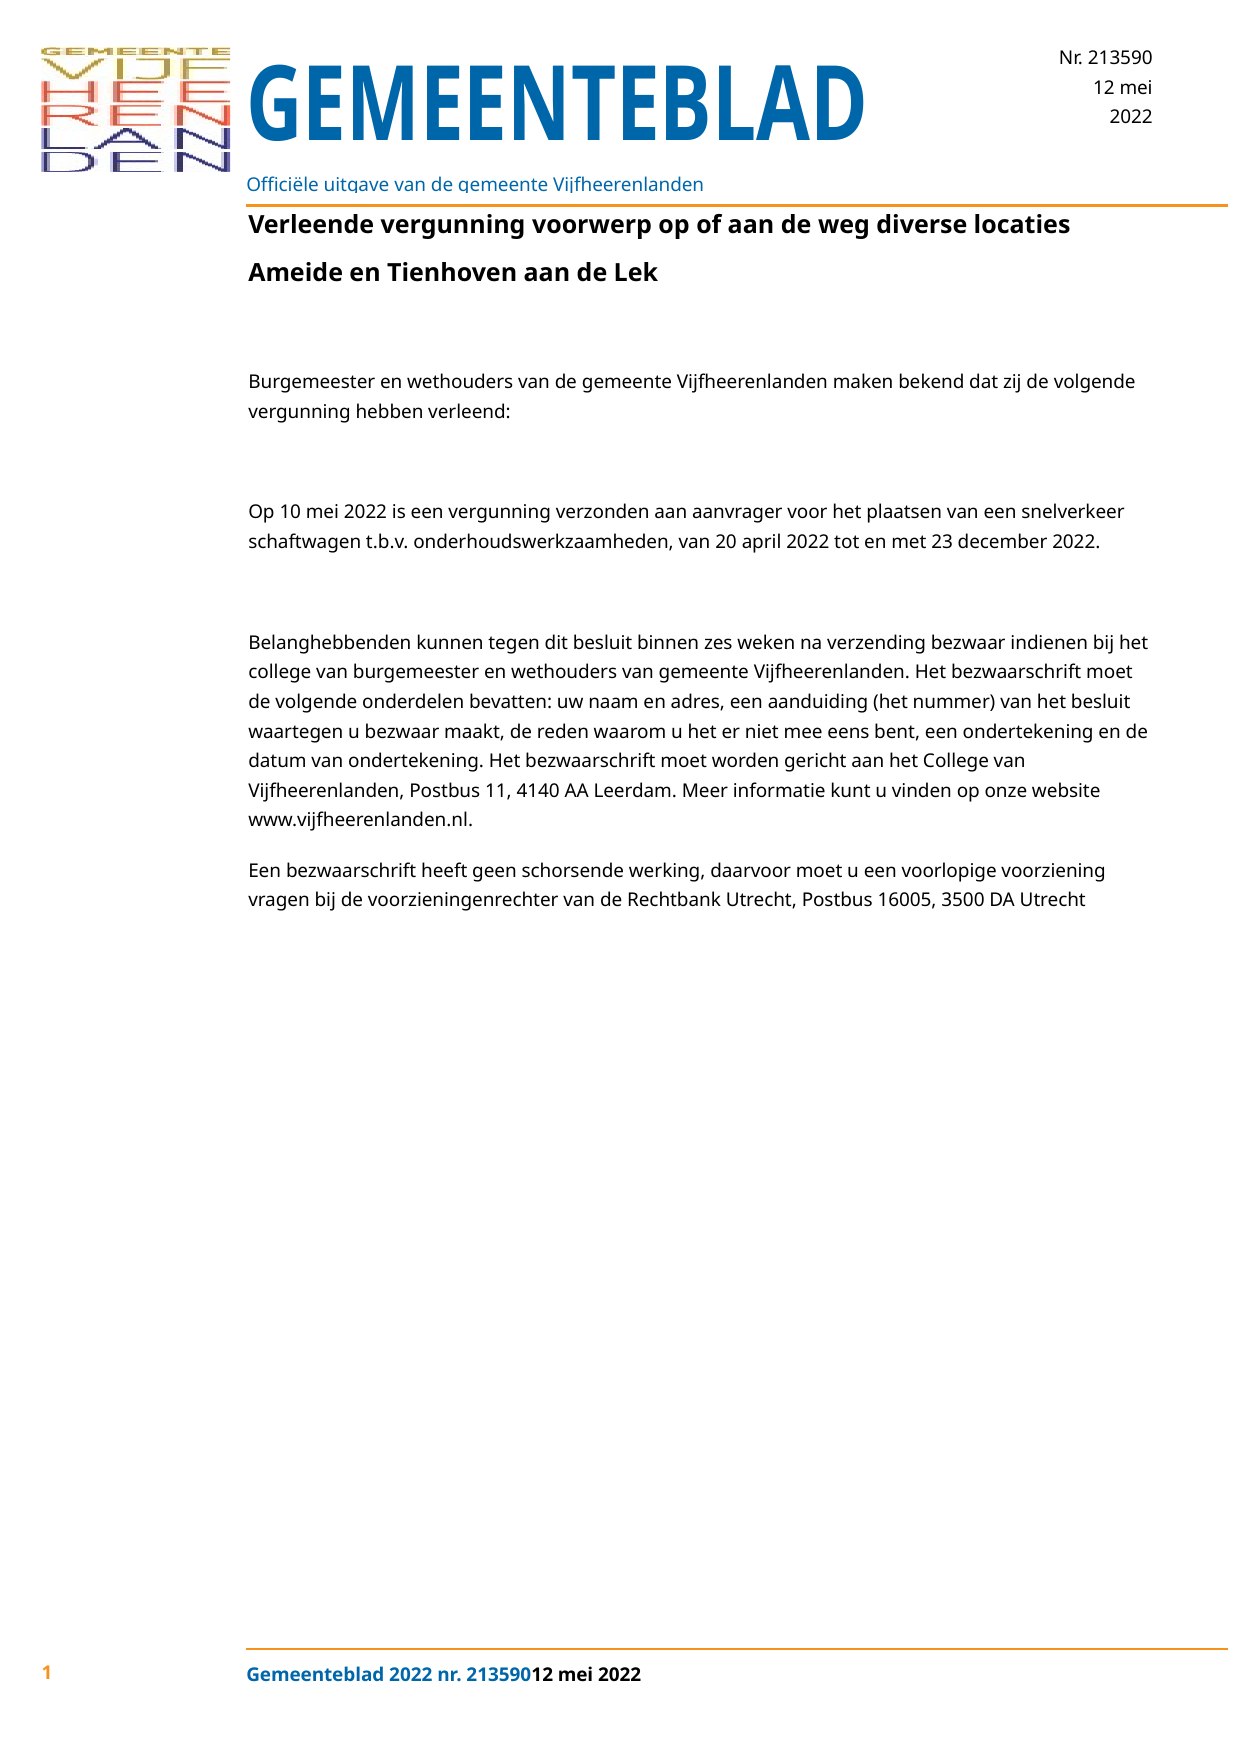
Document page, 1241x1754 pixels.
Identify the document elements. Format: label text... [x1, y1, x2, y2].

text Belanghebbenden kunnen tegen dit besluit binnen zes weken na verzending bezwaar indienen bij het college van burgemeester en wethouders van gemeente Vijfheerenlanden. Het bezwaarschrift moet de volgende onderdelen bevatten: uw naam en adres, een aanduiding (het nummer) van het besluit waartegen u bezwaar maakt, de reden waarom u het er niet mee eens bent, een ondertekening en de datum van ondertekening. Het bezwaarschrift moet worden gericht aan het College van Vijfheerenlanden, Postbus 11, 4140 AA Leerdam. Meer informatie kunt u vinden op onze website www.vijfheerenlanden.nl. [248, 629, 1152, 832]
text Op 10 mei 2022 is een vergunning verzonden aan aanvrager voor het plaatsen van een snelverkeer schaftwagen t.b.v. onderhoudswerkzaamheden, van 20 april 2022 tot en met 23 december 2022. [248, 499, 1152, 554]
picture [41, 47, 231, 172]
text Burgemeester en wethouders van de gemeente Vijfheerenlanden maken bekend dat zij de volgende vergunning hebben verleend: [248, 368, 1152, 424]
text Een bezwaarschrift heeft geen schorsende werking, daarvoor moet u een voorlopige voorziening vragen bij de voorzieningenrechter van de Rechtbank Utrecht, Postbus 16005, 3500 DA Utrecht [248, 857, 1152, 912]
text Verleende vergunning voorwerp op of aan de weg diverse locaties Ameide en Tienhoven aan de Lek [248, 207, 1152, 288]
